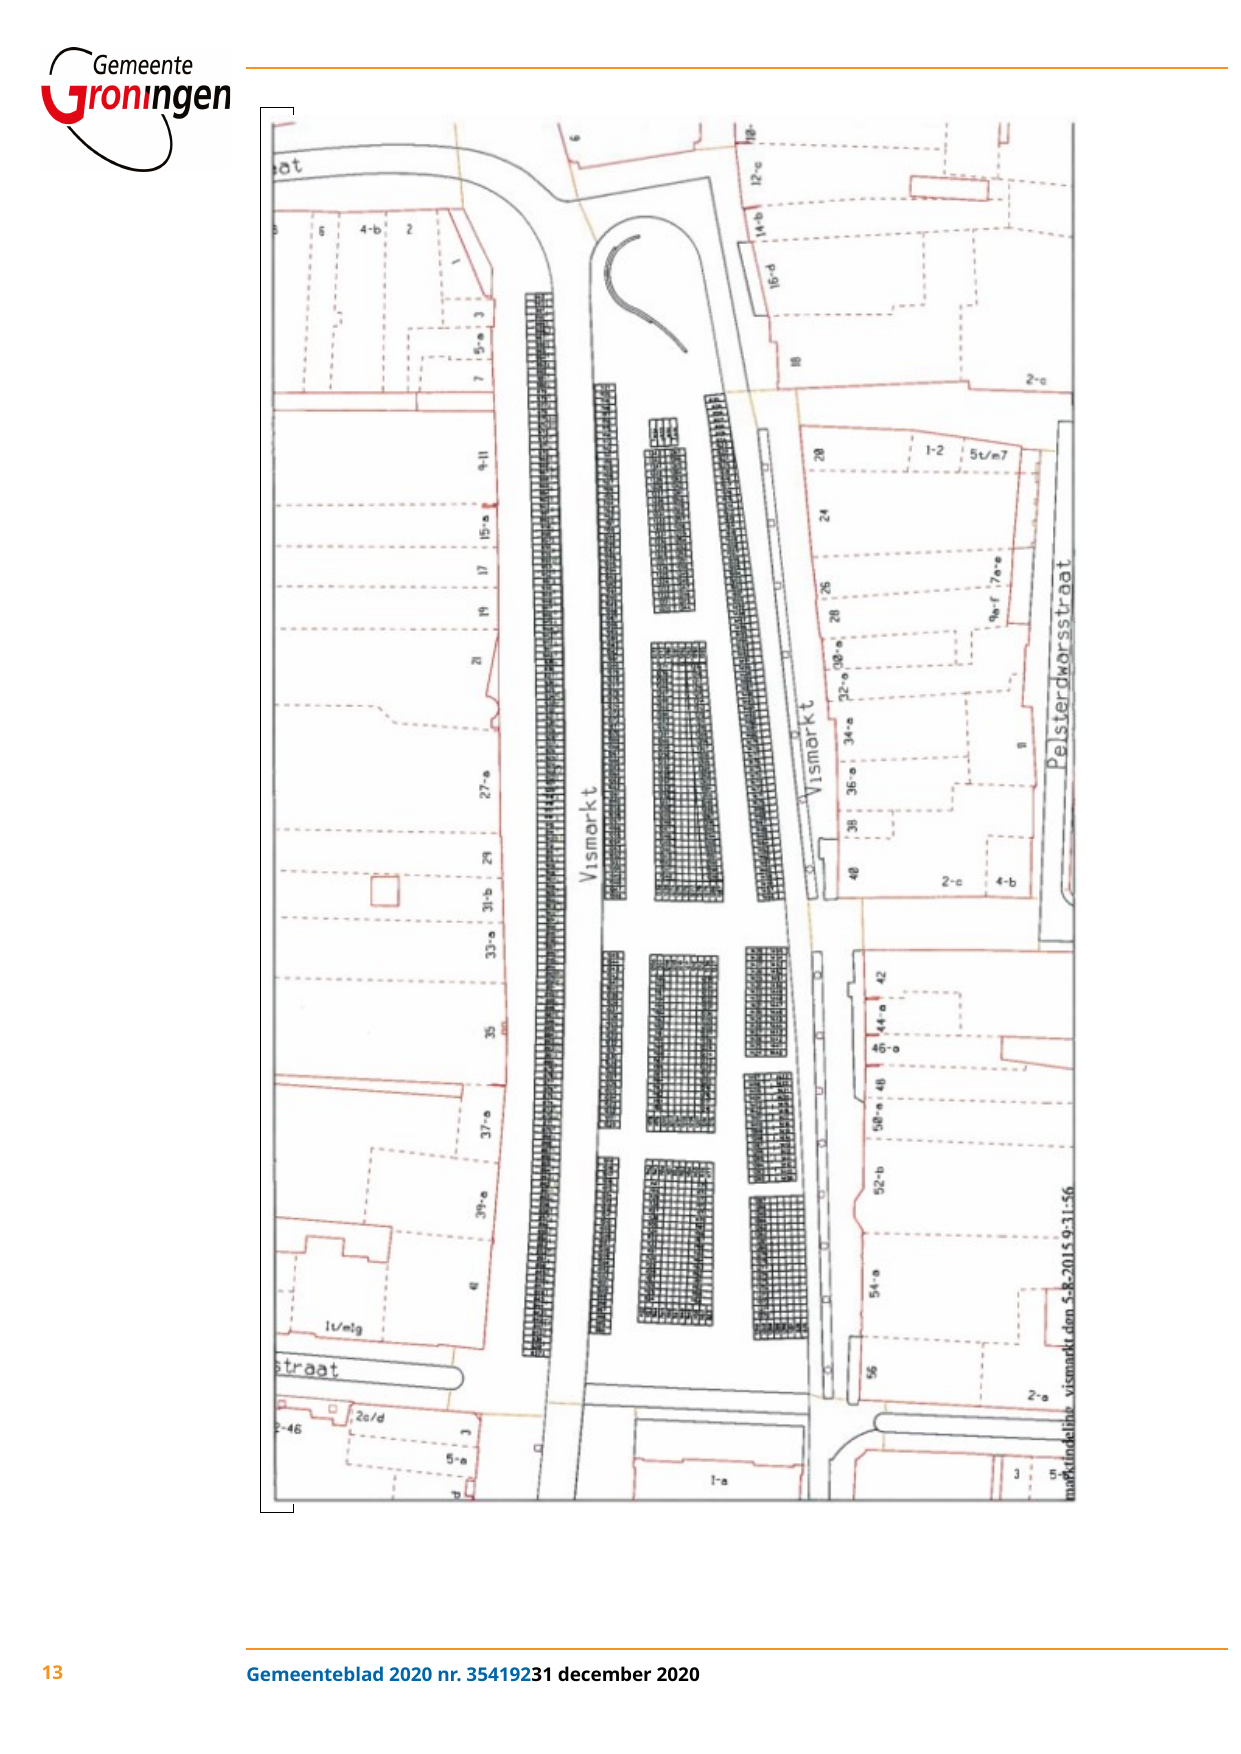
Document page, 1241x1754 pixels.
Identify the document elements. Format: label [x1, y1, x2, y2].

picture [268, 115, 1080, 1504]
picture [41, 47, 231, 172]
